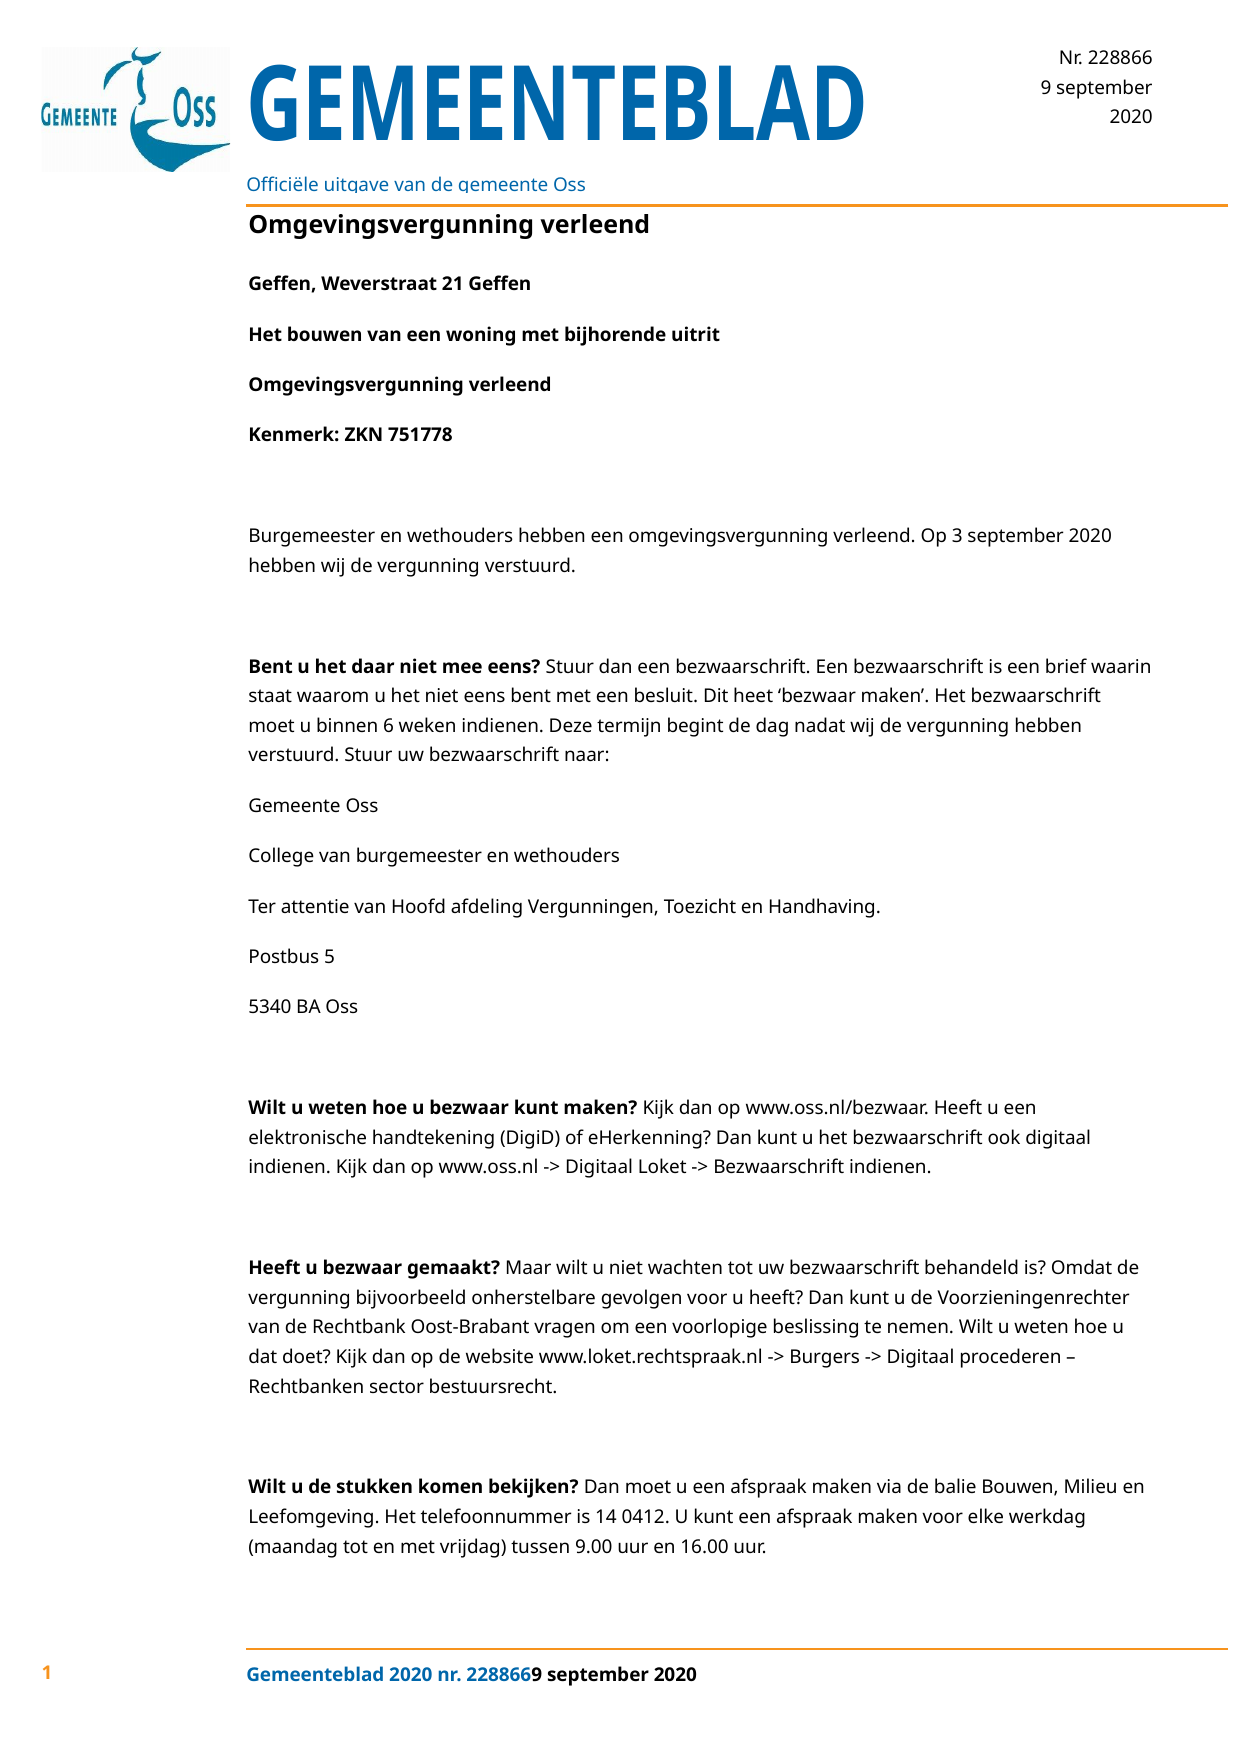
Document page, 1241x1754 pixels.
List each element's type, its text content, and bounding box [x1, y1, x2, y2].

text Wilt u de stukken komen bekijken? Dan moet u een afspraak maken via de balie Bouwen, Milieu en Leefomgeving. Het telefoonnummer is 14 0412. U kunt een afspraak maken voor elke werkdag (maandag tot en met vrijdag) tussen 9.00 uur en 16.00 uur. [248, 1474, 1152, 1558]
text 5340 BA Oss [248, 994, 1152, 1019]
picture [41, 47, 231, 172]
text Heeft u bezwaar gemaakt? Maar wilt u niet wachten tot uw bezwaarschrift behandeld is? Omdat de vergunning bijvoorbeeld onherstelbare gevolgen voor u heeft? Dan kunt u de Voorzieningenrechter van de Rechtbank Oost-Brabant vragen om een voorlopige beslissing te nemen. Wilt u weten hoe u dat doet? Kijk dan op de website www.loket.rechtspraak.nl -> Burgers -> Digitaal procederen – Rechtbanken sector bestuursrecht. [248, 1254, 1152, 1398]
text Postbus 5 [248, 943, 1152, 969]
text Omgevingsvergunning verleend [248, 207, 1152, 241]
text Bent u het daar niet mee eens? Stuur dan een bezwaarschrift. Een bezwaarschrift is een brief waarin staat waarom u het niet eens bent met een besluit. Dit heet ‘bezwaar maken’. Het bezwaarschrift moet u binnen 6 weken indienen. Deze termijn begint de dag nadat wij de vergunning hebben verstuurd. Stuur uw bezwaarschrift naar: [248, 653, 1152, 767]
text Wilt u weten hoe u bezwaar kunt maken? Kijk dan op www.oss.nl/bezwaar. Heeft u een elektronische handtekening (DigiD) of eHerkenning? Dan kunt u het bezwaarschrift ook digitaal indienen. Kijk dan op www.oss.nl -> Digitaal Loket -> Bezwaarschrift indienen. [248, 1094, 1152, 1179]
text Omgevingsvergunning verleend [248, 371, 1152, 397]
text Gemeente Oss [248, 792, 1152, 818]
text Kenmerk: ZKN 751778 [248, 422, 1152, 447]
text College van burgemeester en wethouders [248, 842, 1152, 868]
text Het bouwen van een woning met bijhorende uitrit [248, 321, 1152, 346]
text Burgemeester en wethouders hebben een omgevingsvergunning verleend. Op 3 september 2020 hebben wij de vergunning verstuurd. [248, 522, 1152, 578]
text Ter attentie van Hoofd afdeling Vergunningen, Toezicht en Handhaving. [248, 893, 1152, 918]
text Geffen, Weverstraat 21 Geffen [248, 270, 1152, 296]
